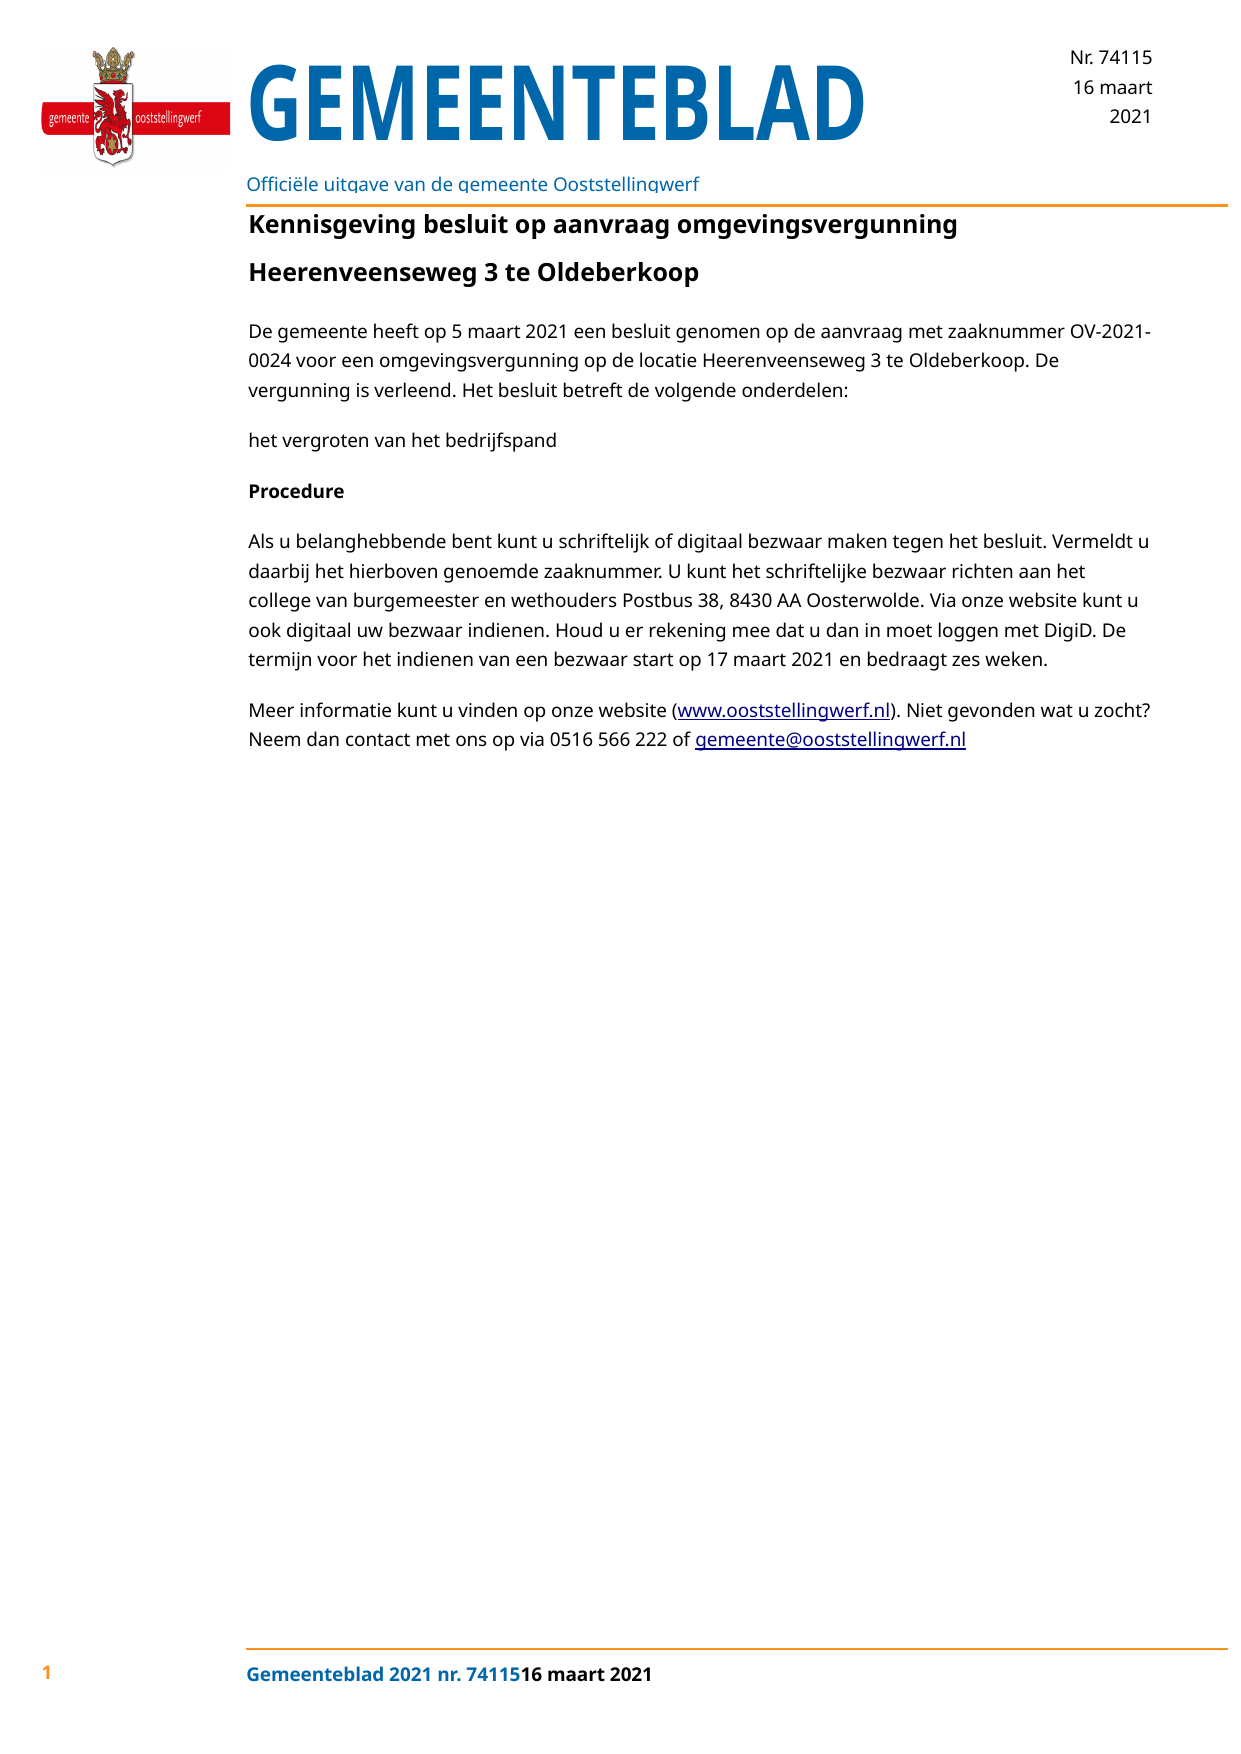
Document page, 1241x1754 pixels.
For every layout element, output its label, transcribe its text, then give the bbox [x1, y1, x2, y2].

text Als u belanghebbende bent kunt u schriftelijk of digitaal bezwaar maken tegen het besluit. Vermeldt u daarbij het hierboven genoemde zaaknummer. U kunt het schriftelijke bezwaar richten aan het college van burgemeester en wethouders Postbus 38, 8430 AA Oosterwolde. Via onze website kunt u ook digitaal uw bezwaar indienen. Houd u er rekening mee dat u dan in moet loggen met DigiD. De termijn voor het indienen van een bezwaar start op 17 maart 2021 en bedraagt zes weken. [248, 528, 1152, 672]
text De gemeente heeft op 5 maart 2021 een besluit genomen op de aanvraag met zaaknummer OV-2021-0024 voor een omgevingsvergunning op de locatie Heerenveenseweg 3 te Oldeberkoop. De vergunning is verleend. Het besluit betreft de volgende onderdelen: [248, 318, 1152, 403]
picture [41, 47, 231, 172]
text het vergroten van het bedrijfspand [248, 427, 1152, 453]
text Procedure [248, 478, 1152, 504]
text Kennisgeving besluit op aanvraag omgevingsvergunning Heerenveenseweg 3 te Oldeberkoop [248, 207, 1152, 288]
text Meer informatie kunt u vinden op onze website (www.ooststellingwerf.nl). Niet gevonden wat u zocht? Neem dan contact met ons op via 0516 566 222 of gemeente@ooststellingwerf.nl [248, 697, 1152, 752]
